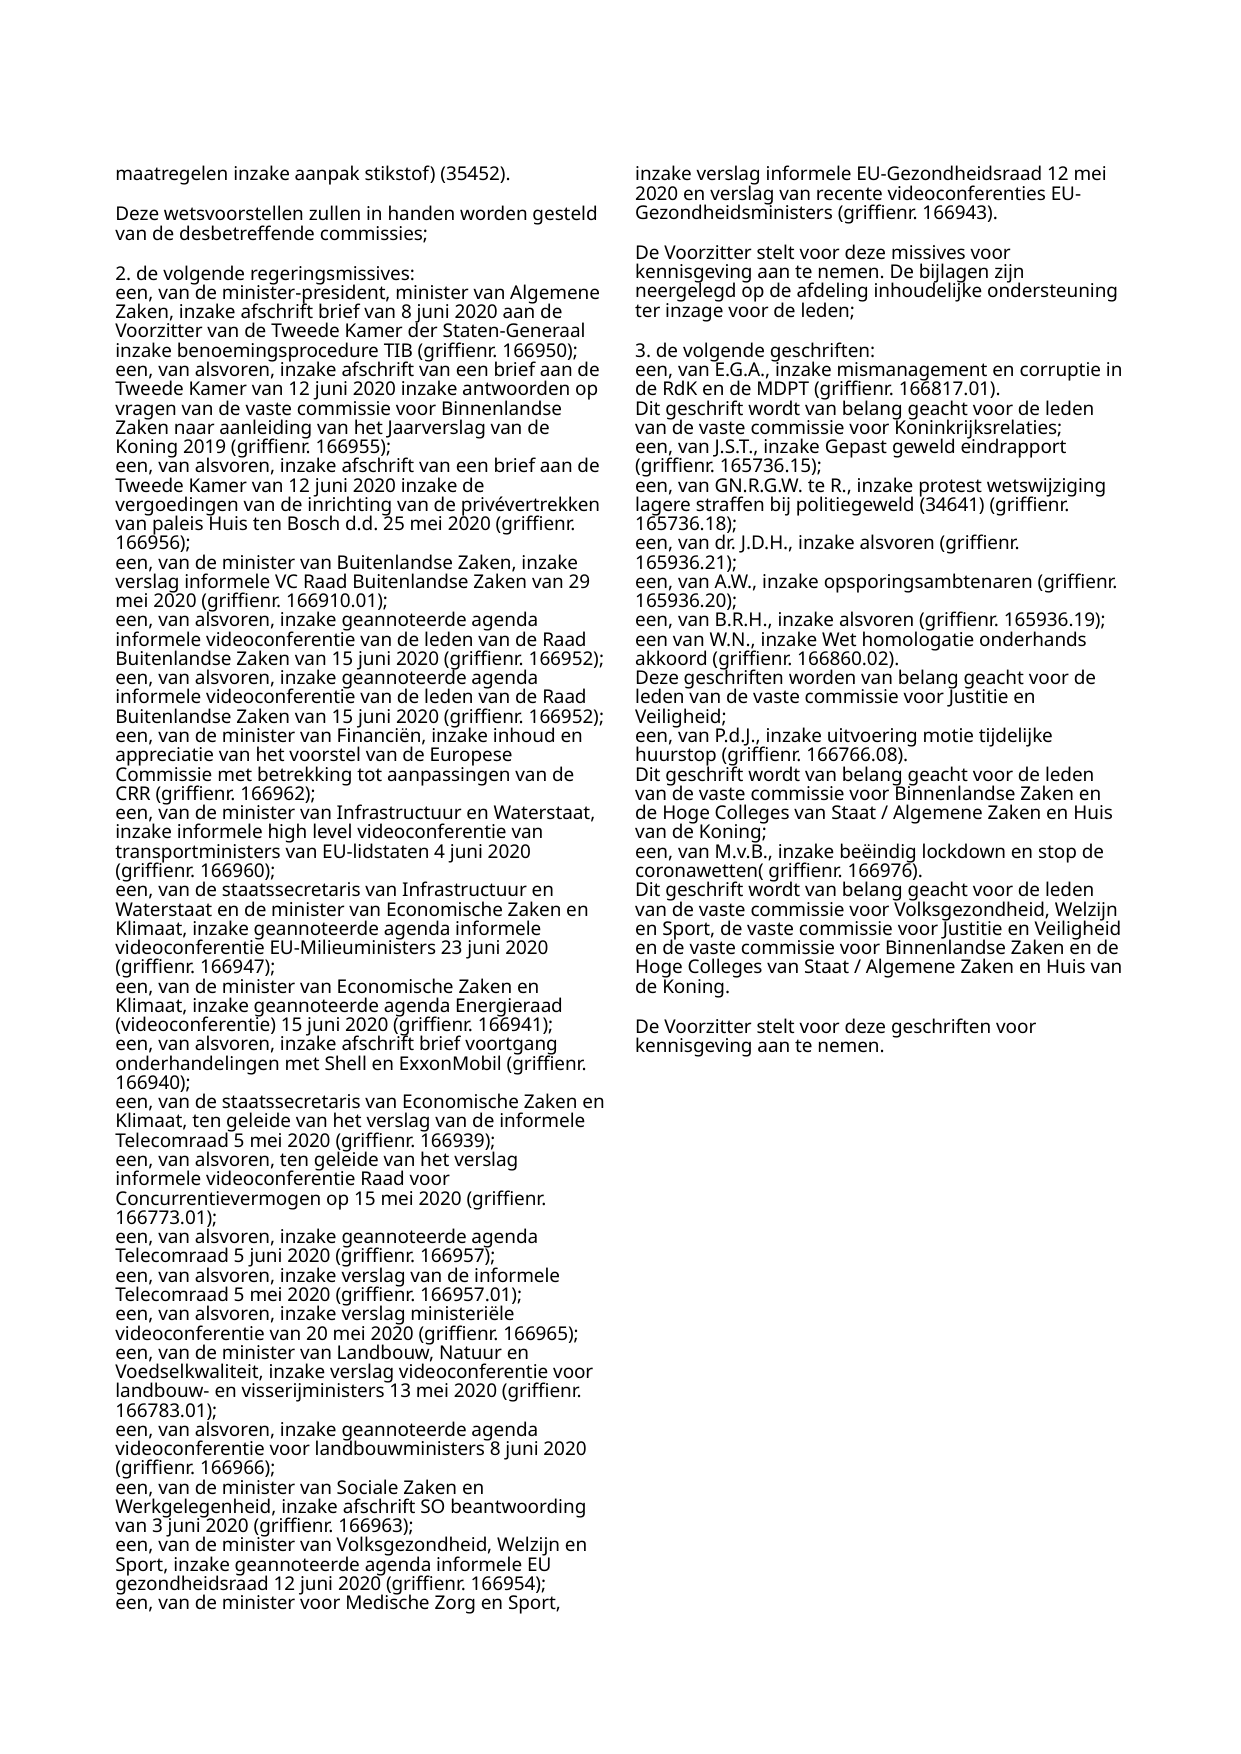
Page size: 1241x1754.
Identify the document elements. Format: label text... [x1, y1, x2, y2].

text Dit geschrift wordt van belang geacht voor de leden van de vaste commissie voor Volksgezondheid, Welzijn en Sport, de vaste commissie voor Justitie en Veiligheid en de vaste commissie voor Binnenlandse Zaken en de Hoge Colleges van Staat / Algemene Zaken en Huis van de Koning. [635, 881, 1125, 997]
text een, van alsvoren, inzake afschrift van een brief aan de Tweede Kamer van 12 juni 2020 inzake antwoorden op vragen van de vaste commissie voor Binnenlandse Zaken naar aanleiding van het Jaarverslag van de Koning 2019 (griffienr. 166955); [115, 361, 605, 457]
text een, van M.v.B., inzake beëindig lockdown en stop de coronawetten( griffienr. 166976). [635, 843, 1125, 881]
text een, van A.W., inzake opsporingsambtenaren (griffienr. 165936.20); [635, 573, 1125, 611]
text een, van alsvoren, inzake geannoteerde agenda informele videoconferentie van de leden van de Raad Buitenlandse Zaken van 15 juni 2020 (griffienr. 166952); [115, 611, 605, 669]
text een, van alsvoren, ten geleide van het verslag informele videoconferentie Raad voor Concurrentievermogen op 15 mei 2020 (griffienr. 166773.01); [115, 1151, 605, 1228]
text Dit geschrift wordt van belang geacht voor de leden van de vaste commissie voor Binnenlandse Zaken en de Hoge Colleges van Staat / Algemene Zaken en Huis van de Koning; [635, 766, 1125, 843]
text een, van alsvoren, inzake afschrift brief voortgang onderhandelingen met Shell en ExxonMobil (griffienr. 166940); [115, 1035, 605, 1093]
text maatregelen inzake aanpak stikstof) (35452). [115, 165, 605, 184]
text Deze wetsvoorstellen zullen in handen worden gesteld van de desbetreffende commissies; [115, 205, 605, 244]
text 3. de volgende geschriften: [635, 342, 1125, 361]
text een, van de staatssecretaris van Economische Zaken en Klimaat, ten geleide van het verslag van de informele Telecomraad 5 mei 2020 (griffienr. 166939); [115, 1093, 605, 1151]
text een, van de staatssecretaris van Infrastructuur en Waterstaat en de minister van Economische Zaken en Klimaat, inzake geannoteerde agenda informele videoconferentie EU-Milieuministers 23 juni 2020 (griffienr. 166947); [115, 881, 605, 978]
text een, van de minister van Economische Zaken en Klimaat, inzake geannoteerde agenda Energieraad (videoconferentie) 15 juni 2020 (griffienr. 166941); [115, 978, 605, 1035]
text een, van B.R.H., inzake alsvoren (griffienr. 165936.19); [635, 611, 1125, 631]
text een, van de minister-president, minister van Algemene Zaken, inzake afschrift brief van 8 juni 2020 aan de Voorzitter van de Tweede Kamer der Staten-Generaal inzake benoemingsprocedure TIB (griffienr. 166950); [115, 284, 605, 361]
text een, van alsvoren, inzake verslag van de informele Telecomraad 5 mei 2020 (griffienr. 166957.01); [115, 1267, 605, 1305]
text De Voorzitter stelt voor deze geschriften voor kennisgeving aan te nemen. [635, 1018, 1125, 1056]
text een, van de minister van Infrastructuur en Waterstaat, inzake informele high level videoconferentie van transportministers van EU-lidstaten 4 juni 2020 [115, 804, 605, 862]
text inzake verslag informele EU-Gezondheidsraad 12 mei 2020 en verslag van recente videoconferenties EU-Gezondheidsministers (griffienr. 166943). [635, 165, 1125, 223]
text een, van GN.R.G.W. te R., inzake protest wetswijziging lagere straffen bij politiegeweld (34641) (griffienr. 165736.18); [635, 477, 1125, 534]
text een, van de minister voor Medische Zorg en Sport, [115, 1594, 605, 1613]
text (griffienr. 166960); [115, 862, 605, 881]
text een, van dr. J.D.H., inzake alsvoren (griffienr. 165936.21); [635, 534, 1125, 573]
text een, van alsvoren, inzake afschrift van een brief aan de Tweede Kamer van 12 juni 2020 inzake de vergoedingen van de inrichting van de privévertrekken van paleis Huis ten Bosch d.d. 25 mei 2020 (griffienr. 166956); [115, 457, 605, 554]
text een van W.N., inzake Wet homologatie onderhands akkoord (griffienr. 166860.02). [635, 631, 1125, 669]
text Deze geschriften worden van belang geacht voor de leden van de vaste commissie voor Justitie en Veiligheid; [635, 669, 1125, 727]
text een, van de minister van Sociale Zaken en Werkgelegenheid, inzake afschrift SO beantwoording van 3 juni 2020 (griffienr. 166963); [115, 1479, 605, 1536]
text een, van J.S.T., inzake Gepast geweld eindrapport (griffienr. 165736.15); [635, 438, 1125, 477]
text een, van alsvoren, inzake geannoteerde agenda informele videoconferentie van de leden van de Raad Buitenlandse Zaken van 15 juni 2020 (griffienr. 166952); [115, 669, 605, 727]
text een, van de minister van Buitenlandse Zaken, inzake verslag informele VC Raad Buitenlandse Zaken van 29 mei 2020 (griffienr. 166910.01); [115, 554, 605, 611]
text een, van alsvoren, inzake verslag ministeriële videoconferentie van 20 mei 2020 (griffienr. 166965); [115, 1305, 605, 1344]
text 2. de volgende regeringsmissives: [115, 264, 605, 284]
text Dit geschrift wordt van belang geacht voor de leden van de vaste commissie voor Koninkrijksrelaties; [635, 399, 1125, 438]
text een, van de minister van Landbouw, Natuur en Voedselkwaliteit, inzake verslag videoconferentie voor landbouw- en visserijministers 13 mei 2020 (griffienr. 166783.01); [115, 1344, 605, 1421]
text een, van de minister van Volksgezondheid, Welzijn en Sport, inzake geannoteerde agenda informele EU gezondheidsraad 12 juni 2020 (griffienr. 166954); [115, 1536, 605, 1594]
text een, van alsvoren, inzake geannoteerde agenda Telecomraad 5 juni 2020 (griffienr. 166957); [115, 1228, 605, 1267]
text een, van P.d.J., inzake uitvoering motie tijdelijke huurstop (griffienr. 166766.08). [635, 727, 1125, 766]
text een, van E.G.A., inzake mismanagement en corruptie in de RdK en de MDPT (griffienr. 166817.01). [635, 361, 1125, 399]
text een, van alsvoren, inzake geannoteerde agenda videoconferentie voor landbouwministers 8 juni 2020 (griffienr. 166966); [115, 1421, 605, 1479]
text een, van de minister van Financiën, inzake inhoud en appreciatie van het voorstel van de Europese Commissie met betrekking tot aanpassingen van de CRR (griffienr. 166962); [115, 727, 605, 804]
text De Voorzitter stelt voor deze missives voor kennisgeving aan te nemen. De bijlagen zijn neergelegd op de afdeling inhoudelijke ondersteuning ter inzage voor de leden; [635, 244, 1125, 321]
